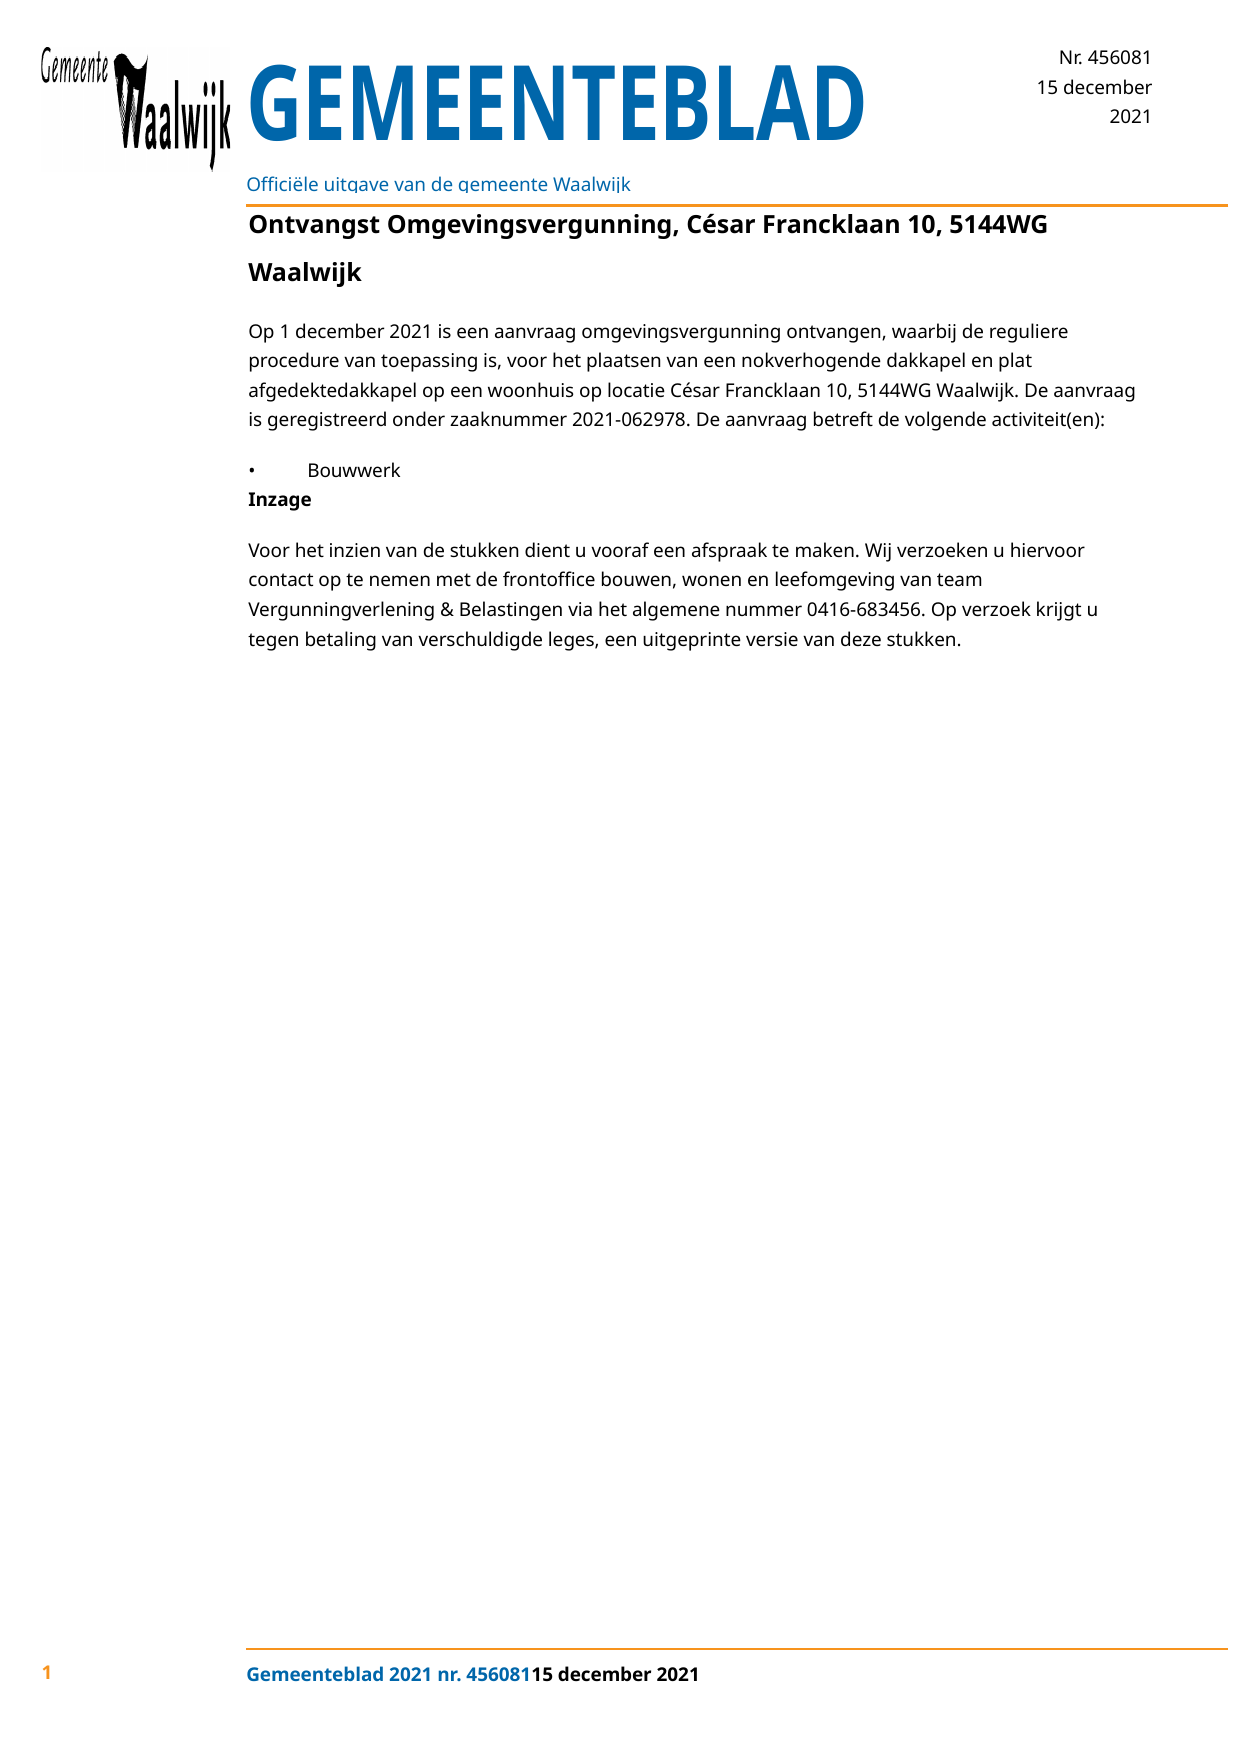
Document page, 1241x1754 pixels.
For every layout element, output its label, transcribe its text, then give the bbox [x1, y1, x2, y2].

text Inzage [248, 487, 1152, 512]
list Bouwwerk [248, 457, 1152, 483]
text Ontvangst Omgevingsvergunning, César Francklaan 10, 5144WG Waalwijk [248, 207, 1152, 288]
picture [41, 47, 231, 172]
text Voor het inzien van de stukken dient u vooraf een afspraak te maken. Wij verzoeken u hiervoor contact op te nemen met de frontoffice bouwen, wonen en leefomgeving van team Vergunningverlening & Belastingen via het algemene nummer 0416-683456. Op verzoek krijgt u tegen betaling van verschuldigde leges, een uitgeprinte versie van deze stukken. [248, 537, 1152, 652]
text Op 1 december 2021 is een aanvraag omgevingsvergunning ontvangen, waarbij de reguliere procedure van toepassing is, voor het plaatsen van een nokverhogende dakkapel en plat afgedektedakkapel op een woonhuis op locatie César Francklaan 10, 5144WG Waalwijk. De aanvraag is geregistreerd onder zaaknummer 2021-062978. De aanvraag betreft de volgende activiteit(en): [248, 318, 1152, 432]
